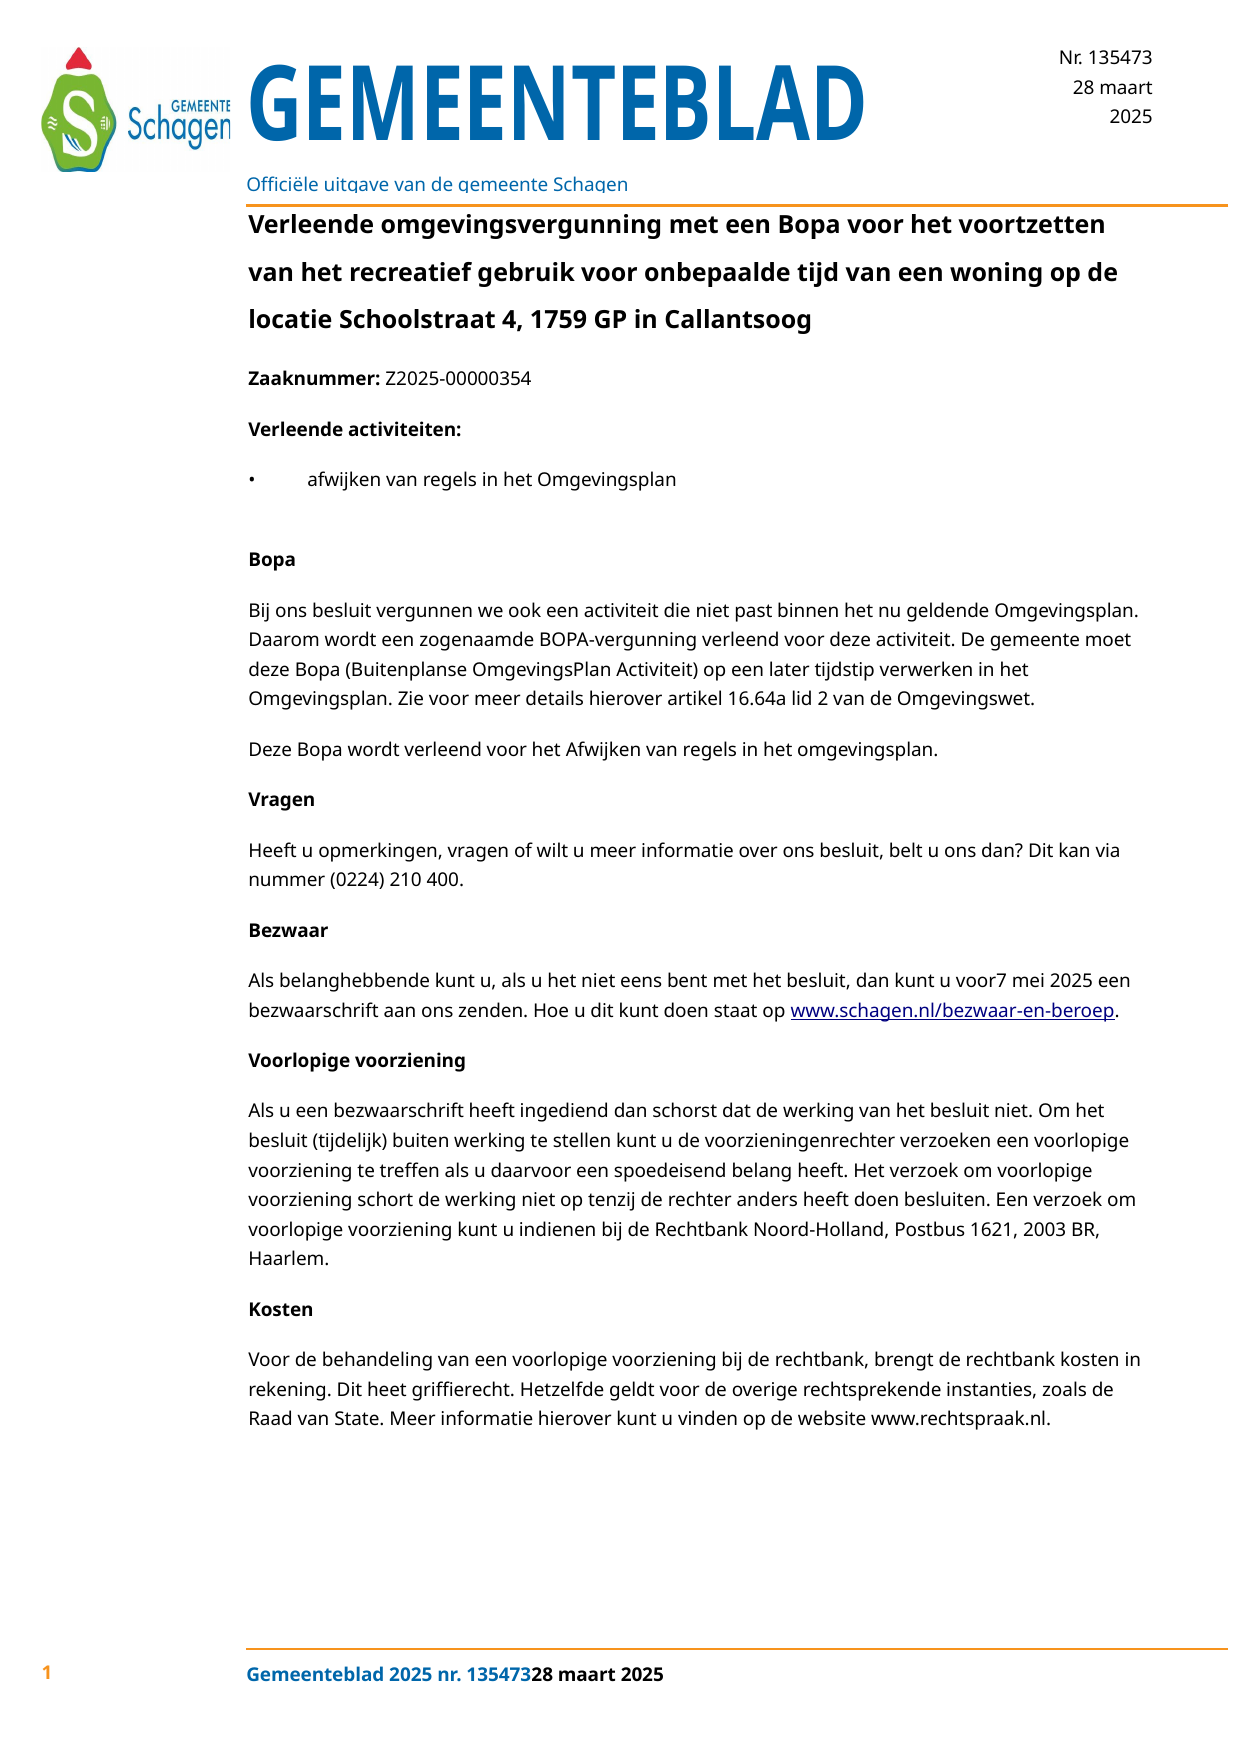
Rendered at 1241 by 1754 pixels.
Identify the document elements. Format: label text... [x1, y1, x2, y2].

text Als belanghebbende kunt u, als u het niet eens bent met het besluit, dan kunt u voor7 mei 2025 een bezwaarschrift aan ons zenden. Hoe u dit kunt doen staat op www.schagen.nl/bezwaar-en-beroep. [248, 967, 1152, 1022]
text Verleende omgevingsvergunning met een Bopa voor het voortzetten van het recreatief gebruik voor onbepaalde tijd van een woning op de locatie Schoolstraat 4, 1759 GP in Callantsoog [248, 207, 1152, 336]
text Vragen [248, 786, 1152, 812]
text Bopa [248, 546, 1152, 572]
text Heeft u opmerkingen, vragen of wilt u meer informatie over ons besluit, belt u ons dan? Dit kan via nummer (0224) 210 400. [248, 837, 1152, 892]
text Voorlopige voorziening [248, 1047, 1152, 1073]
picture [41, 47, 231, 172]
text Verleende activiteiten: [248, 416, 1152, 442]
text Deze Bopa wordt verleend voor het Afwijken van regels in het omgevingsplan. [248, 736, 1152, 762]
text Zaaknummer: Z2025-00000354 [248, 366, 1152, 391]
text Bij ons besluit vergunnen we ook een activiteit die niet past binnen het nu geldende Omgevingsplan. Daarom wordt een zogenaamde BOPA-vergunning verleend voor deze activiteit. De gemeente moet deze Bopa (Buitenplanse OmgevingsPlan Activiteit) op een later tijdstip verwerken in het Omgevingsplan. Zie voor meer details hierover artikel 16.64a lid 2 van de Omgevingswet. [248, 597, 1152, 711]
list afwijken van regels in het Omgevingsplan [248, 466, 1152, 492]
text Als u een bezwaarschrift heeft ingediend dan schorst dat de werking van het besluit niet. Om het besluit (tijdelijk) buiten werking te stellen kunt u de voorzieningenrechter verzoeken een voorlopige voorziening te treffen als u daarvoor een spoedeisend belang heeft. Het verzoek om voorlopige voorziening schort de werking niet op tenzij de rechter anders heeft doen besluiten. Een verzoek om voorlopige voorziening kunt u indienen bij de Rechtbank Noord-Holland, Postbus 1621, 2003 BR, Haarlem. [248, 1098, 1152, 1271]
text Bezwaar [248, 917, 1152, 942]
text Voor de behandeling van een voorlopige voorziening bij de rechtbank, brengt de rechtbank kosten in rekening. Dit heet griffierecht. Hetzelfde geldt voor de overige rechtsprekende instanties, zoals de Raad van State. Meer informatie hierover kunt u vinden op de website www.rechtspraak.nl. [248, 1346, 1152, 1431]
text Kosten [248, 1296, 1152, 1322]
